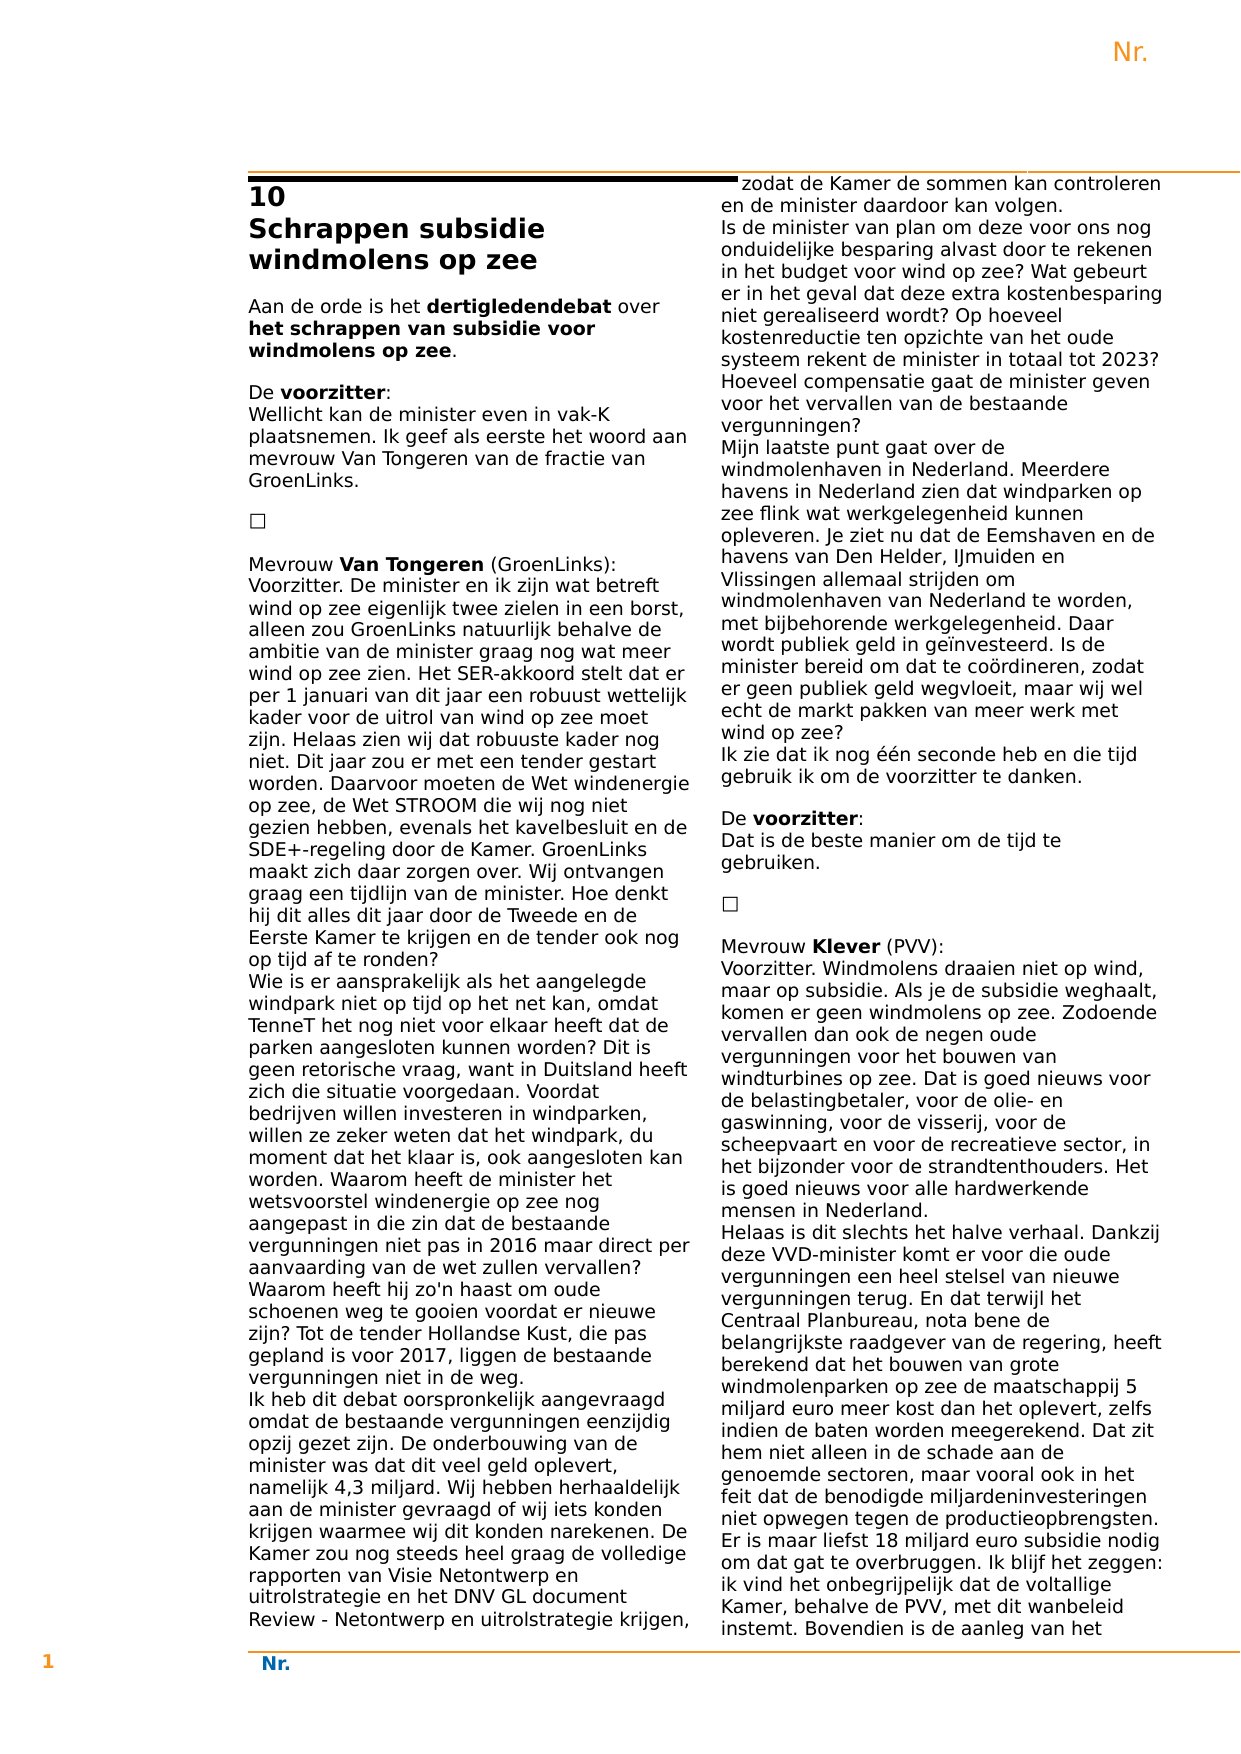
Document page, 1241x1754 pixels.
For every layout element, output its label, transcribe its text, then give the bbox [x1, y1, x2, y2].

text Dat is de beste manier om de tijd te gebruiken. [721, 830, 1163, 874]
text Mevrouw Van Tongeren (GroenLinks): [248, 553, 691, 575]
title 10 Schrappen subsidie windmolens op zee [248, 182, 691, 276]
text Helaas is dit slechts het halve verhaal. Dankzij deze VVD-minister komt er voor die oude vergunningen een heel stelsel van nieuwe vergunningen terug. En dat terwijl het Centraal Planbureau, nota bene de belangrijkste raadgever van de regering, heeft berekend dat het bouwen van grote windmolenparken op zee de maatschappij 5 miljard euro meer kost dan het oplevert, zelfs indien de baten worden meegerekend. Dat zit hem niet alleen in de schade aan de genoemde sectoren, maar vooral ook in het feit dat de benodigde miljardeninvesteringen niet opwegen tegen de productieopbrengsten. Er is maar liefst 18 miljard euro subsidie nodig om dat gat te overbruggen. Ik blijf het zeggen: ik vind het onbegrijpelijk dat de voltallige Kamer, behalve de PVV, met dit wanbeleid instemt. Bovendien is de aanleg van het [721, 1222, 1163, 1639]
text Mijn laatste punt gaat over de windmolenhaven in Nederland. Meerdere havens in Nederland zien dat windparken op zee flink wat werkgelegenheid kunnen opleveren. Je ziet nu dat de Eemshaven en de havens van Den Helder, IJmuiden en Vlissingen allemaal strijden om windmolenhaven van Nederland te worden, met bijbehorende werkgelegenheid. Daar wordt publiek geld in geïnvesteerd. Is de minister bereid om dat te coördineren, zodat er geen publiek geld wegvloeit, maar wij wel echt de markt pakken van meer werk met wind op zee? [721, 437, 1163, 744]
text zodat de Kamer de sommen kan controleren en de minister daardoor kan volgen. [721, 173, 1163, 217]
text ⬜ [248, 511, 691, 533]
text Is de minister van plan om deze voor ons nog onduidelijke besparing alvast door te rekenen in het budget voor wind op zee? Wat gebeurt er in het geval dat deze extra kostenbesparing niet gerealiseerd wordt? Op hoeveel kostenreductie ten opzichte van het oude systeem rekent de minister in totaal tot 2023? Hoeveel compensatie gaat de minister geven voor het vervallen van de bestaande vergunningen? [721, 217, 1163, 437]
text Wie is er aansprakelijk als het aangelegde windpark niet op tijd op het net kan, omdat TenneT het nog niet voor elkaar heeft dat de parken aangesloten kunnen worden? Dit is geen retorische vraag, want in Duitsland heeft zich die situatie voorgedaan. Voordat bedrijven willen investeren in windparken, willen ze zeker weten dat het windpark, du moment dat het klaar is, ook aangesloten kan worden. Waarom heeft de minister het wetsvoorstel windenergie op zee nog aangepast in die zin dat de bestaande vergunningen niet pas in 2016 maar direct per aanvaarding van de wet zullen vervallen? Waarom heeft hij zo'n haast om oude schoenen weg te gooien voordat er nieuwe zijn? Tot de tender Hollandse Kust, die pas gepland is voor 2017, liggen de bestaande vergunningen niet in de weg. [248, 971, 691, 1389]
text De voorzitter: [248, 382, 691, 403]
text Ik heb dit debat oorspronkelijk aangevraagd omdat de bestaande vergunningen eenzijdig opzij gezet zijn. De onderbouwing van de minister was dat dit veel geld oplevert, namelijk 4,3 miljard. Wij hebben herhaaldelijk aan de minister gevraagd of wij iets konden krijgen waarmee wij dit konden narekenen. De Kamer zou nog steeds heel graag de volledige rapporten van Visie Netontwerp en uitrolstrategie en het DNV GL document Review - Netontwerp en uitrolstrategie krijgen, [248, 1389, 691, 1630]
text Wellicht kan de minister even in vak-K plaatsnemen. Ik geef als eerste het woord aan mevrouw Van Tongeren van de fractie van GroenLinks. [248, 403, 691, 491]
text Aan de orde is het dertigledendebat over het schrappen van subsidie voor windmolens op zee. [248, 296, 691, 362]
text Ik zie dat ik nog één seconde heb en die tijd gebruik ik om de voorzitter te danken. [721, 744, 1163, 788]
text Voorzitter. Windmolens draaien niet op wind, maar op subsidie. Als je de subsidie weghaalt, komen er geen windmolens op zee. Zodoende vervallen dan ook de negen oude vergunningen voor het bouwen van windturbines op zee. Dat is goed nieuws voor de belastingbetaler, voor de olie- en gaswinning, voor de visserij, voor de scheepvaart en voor de recreatieve sector, in het bijzonder voor de strandtenthouders. Het is goed nieuws voor alle hardwerkende mensen in Nederland. [721, 958, 1163, 1222]
text ⬜ [721, 894, 1163, 916]
text Mevrouw Klever (PVV): [721, 936, 1163, 958]
text De voorzitter: [721, 808, 1163, 830]
text Voorzitter. De minister en ik zijn wat betreft wind op zee eigenlijk twee zielen in een borst, alleen zou GroenLinks natuurlijk behalve de ambitie van de minister graag nog wat meer wind op zee zien. Het SER-akkoord stelt dat er per 1 januari van dit jaar een robuust wettelijk kader voor de uitrol van wind op zee moet zijn. Helaas zien wij dat robuuste kader nog niet. Dit jaar zou er met een tender gestart worden. Daarvoor moeten de Wet windenergie op zee, de Wet STROOM die wij nog niet gezien hebben, evenals het kavelbesluit en de SDE+-regeling door de Kamer. GroenLinks maakt zich daar zorgen over. Wij ontvangen graag een tijdlijn van de minister. Hoe denkt hij dit alles dit jaar door de Tweede en de Eerste Kamer te krijgen en de tender ook nog op tijd af te ronden? [248, 575, 691, 971]
